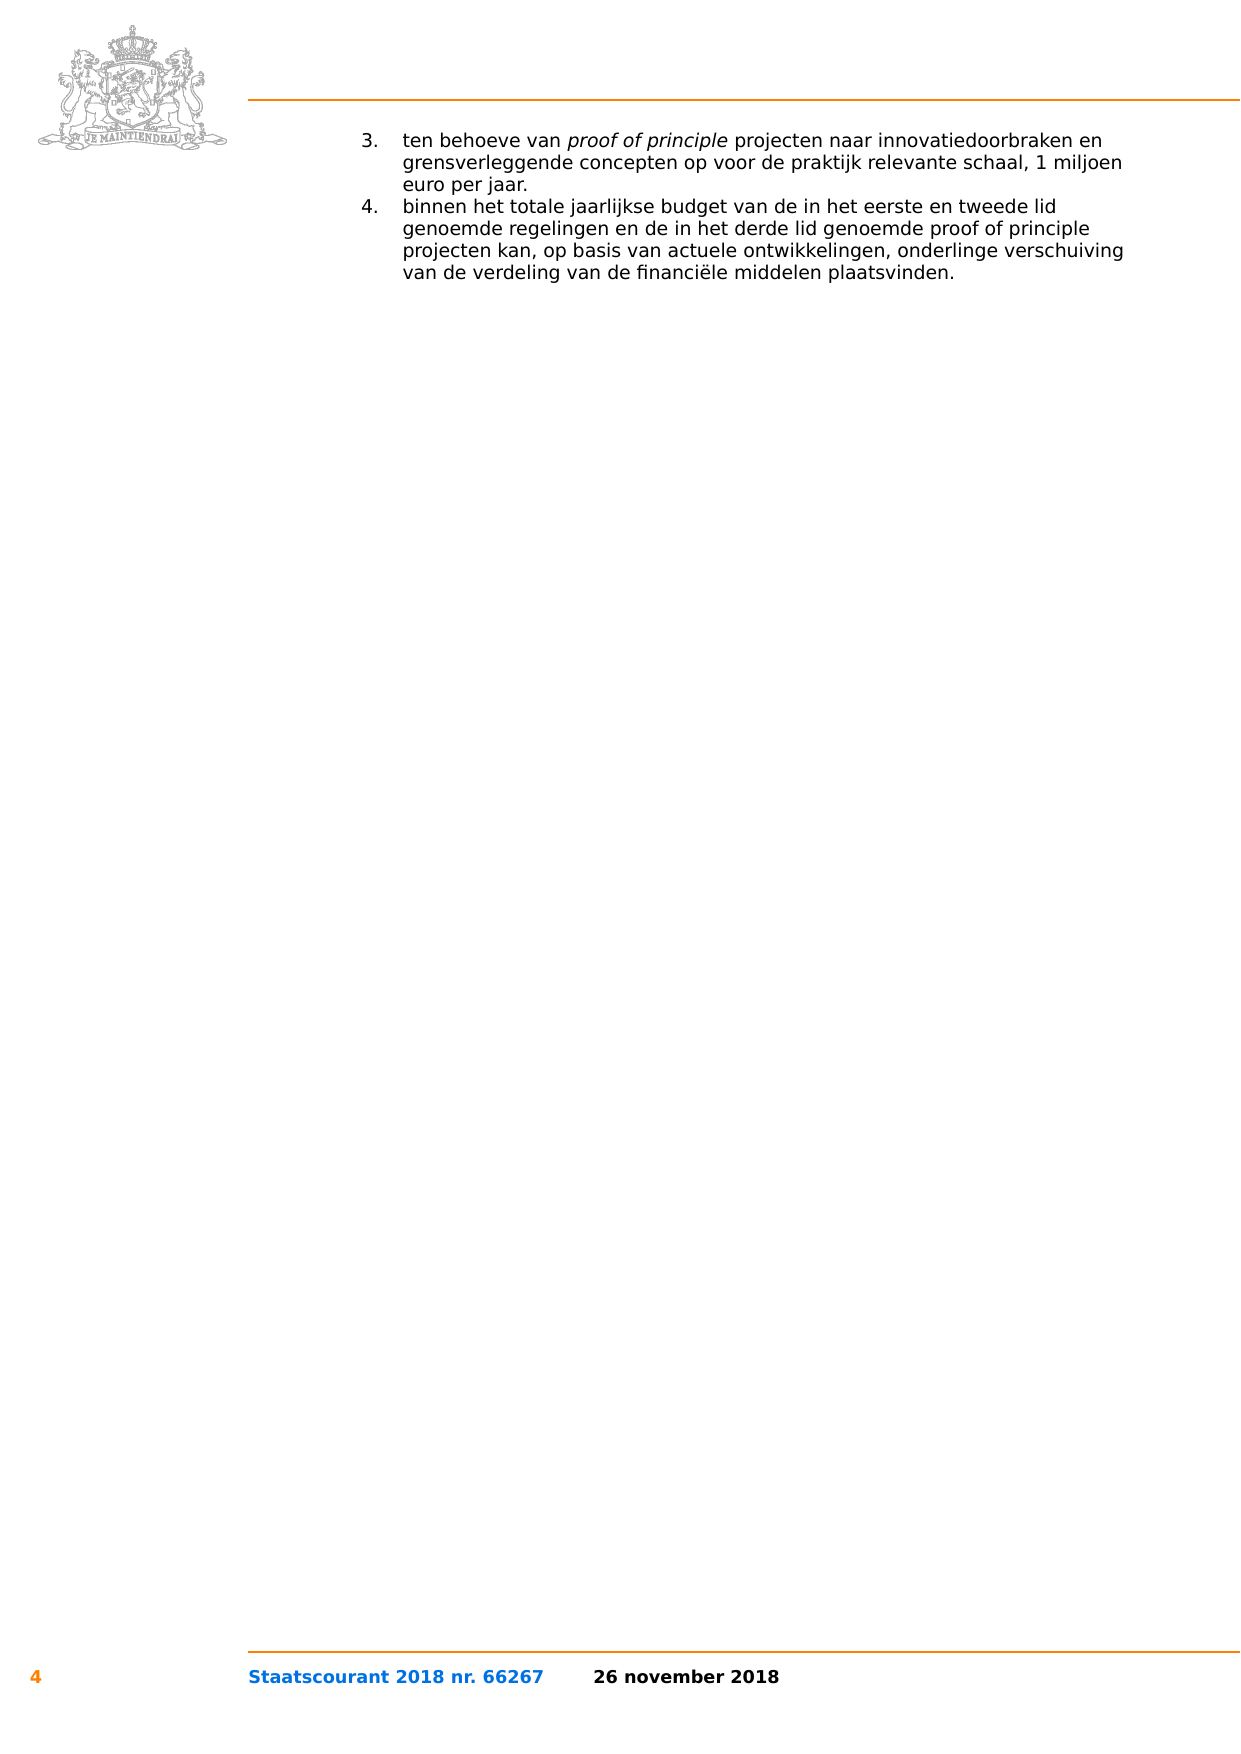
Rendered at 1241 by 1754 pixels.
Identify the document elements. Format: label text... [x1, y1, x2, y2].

picture [38, 25, 227, 150]
text 4. binnen het totale jaarlijkse budget van de in het eerste en tweede lid genoemde regelingen en de in het derde lid genoemde proof of principle projecten kan, op basis van actuele ontwikkelingen, onderlinge verschuiving van de verdeling van de financiële middelen plaatsvinden. [361, 196, 1163, 284]
text 3. ten behoeve van proof of principle projecten naar innovatiedoorbraken en grensverleggende concepten op voor de praktijk relevante schaal, 1 miljoen euro per jaar. [361, 130, 1163, 196]
